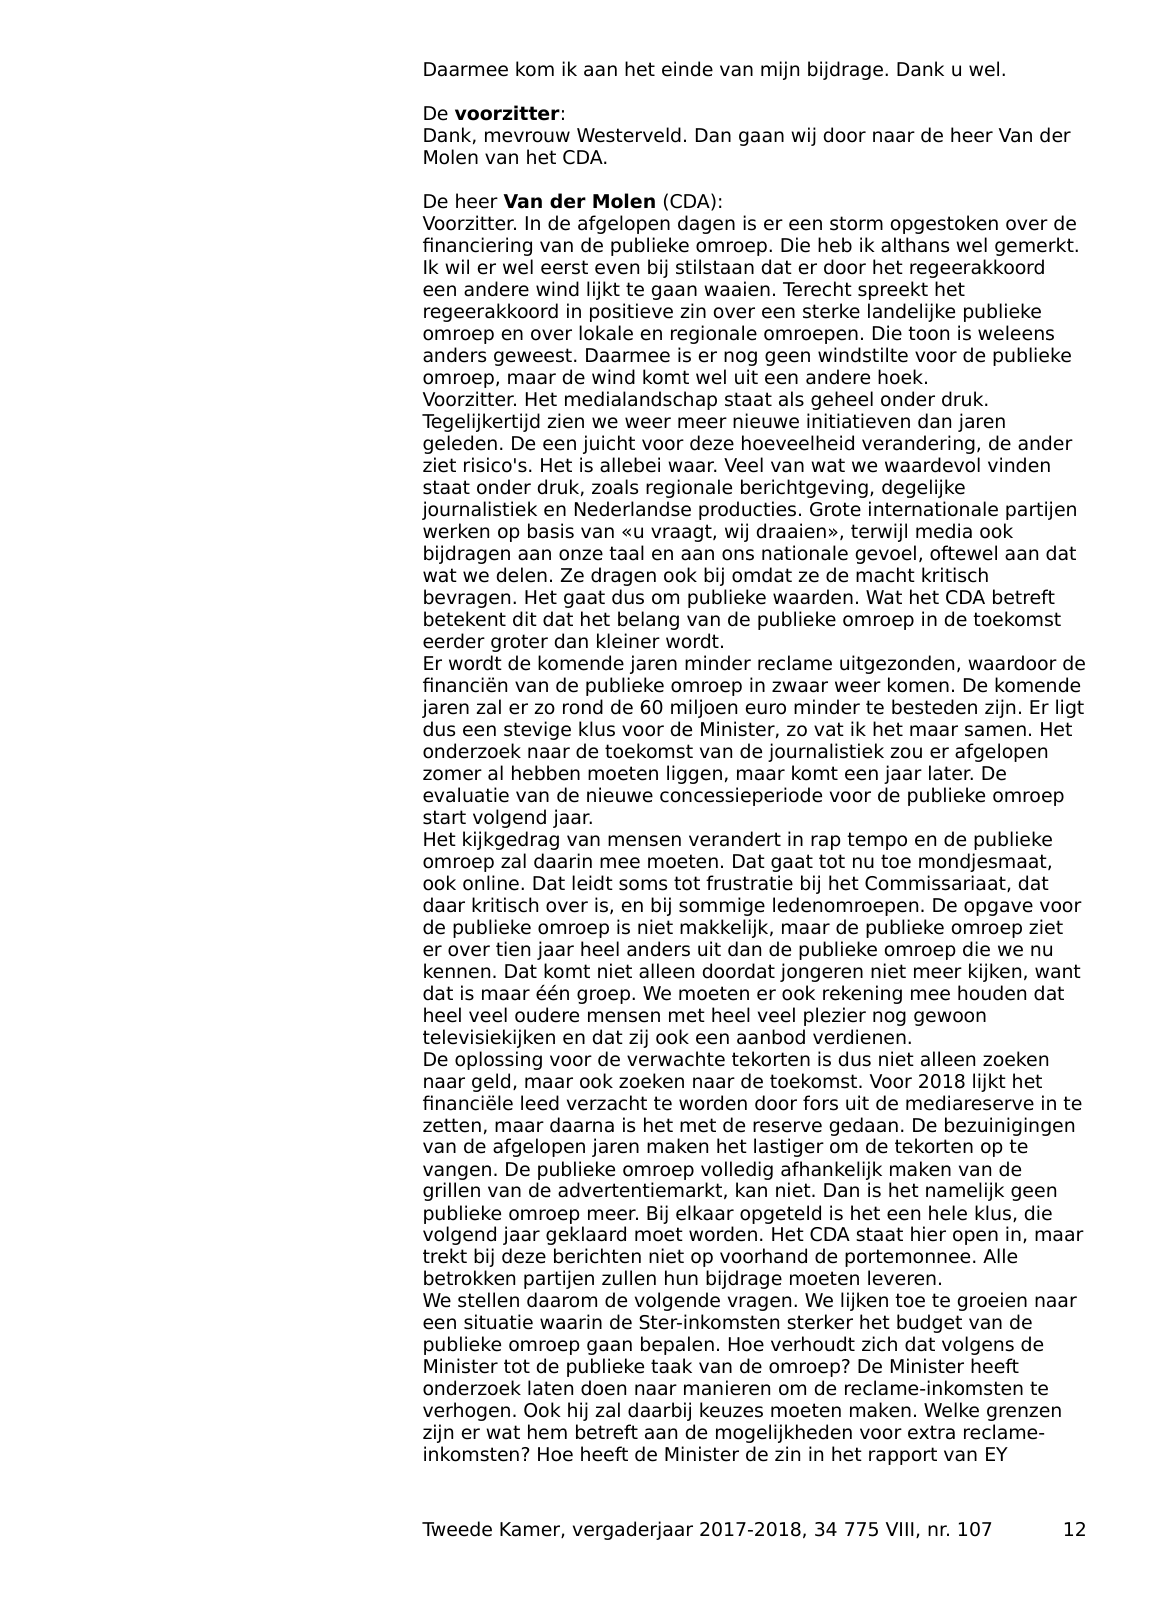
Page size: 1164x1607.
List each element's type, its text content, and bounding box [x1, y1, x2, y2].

text Voorzitter. Het medialandschap staat als geheel onder druk. Tegelijkertijd zien we weer meer nieuwe initiatieven dan jaren geleden. De een juicht voor deze hoeveelheid verandering, de ander ziet risico's. Het is allebei waar. Veel van wat we waardevol vinden staat onder druk, zoals regionale berichtgeving, degelijke journalistiek en Nederlandse producties. Grote internationale partijen werken op basis van «u vraagt, wij draaien», terwijl media ook bijdragen aan onze taal en aan ons nationale gevoel, oftewel aan dat wat we delen. Ze dragen ook bij omdat ze de macht kritisch bevragen. Het gaat dus om publieke waarden. Wat het CDA betreft betekent dit dat het belang van de publieke omroep in de toekomst eerder groter dan kleiner wordt. [422, 389, 1087, 653]
text Voorzitter. In de afgelopen dagen is er een storm opgestoken over de financiering van de publieke omroep. Die heb ik althans wel gemerkt. Ik wil er wel eerst even bij stilstaan dat er door het regeerakkoord een andere wind lijkt te gaan waaien. Terecht spreekt het regeerakkoord in positieve zin over een sterke landelijke publieke omroep en over lokale en regionale omroepen. Die toon is weleens anders geweest. Daarmee is er nog geen windstilte voor de publieke omroep, maar de wind komt wel uit een andere hoek. [422, 213, 1087, 389]
text Er wordt de komende jaren minder reclame uitgezonden, waardoor de financiën van de publieke omroep in zwaar weer komen. De komende jaren zal er zo rond de 60 miljoen euro minder te besteden zijn. Er ligt dus een stevige klus voor de Minister, zo vat ik het maar samen. Het onderzoek naar de toekomst van de journalistiek zou er afgelopen zomer al hebben moeten liggen, maar komt een jaar later. De evaluatie van de nieuwe concessieperiode voor de publieke omroep start volgend jaar. [422, 653, 1087, 829]
text Het kijkgedrag van mensen verandert in rap tempo en de publieke omroep zal daarin mee moeten. Dat gaat tot nu toe mondjesmaat, ook online. Dat leidt soms tot frustratie bij het Commissariaat, dat daar kritisch over is, en bij sommige ledenomroepen. De opgave voor de publieke omroep is niet makkelijk, maar de publieke omroep ziet er over tien jaar heel anders uit dan de publieke omroep die we nu kennen. Dat komt niet alleen doordat jongeren niet meer kijken, want dat is maar één groep. We moeten er ook rekening mee houden dat heel veel oudere mensen met heel veel plezier nog gewoon televisiekijken en dat zij ook een aanbod verdienen. [422, 829, 1087, 1048]
text De oplossing voor de verwachte tekorten is dus niet alleen zoeken naar geld, maar ook zoeken naar de toekomst. Voor 2018 lijkt het financiële leed verzacht te worden door fors uit de mediareserve in te zetten, maar daarna is het met de reserve gedaan. De bezuinigingen van de afgelopen jaren maken het lastiger om de tekorten op te vangen. De publieke omroep volledig afhankelijk maken van de grillen van de advertentiemarkt, kan niet. Dan is het namelijk geen publieke omroep meer. Bij elkaar opgeteld is het een hele klus, die volgend jaar geklaard moet worden. Het CDA staat hier open in, maar trekt bij deze berichten niet op voorhand de portemonnee. Alle betrokken partijen zullen hun bijdrage moeten leveren. [422, 1048, 1087, 1290]
text De voorzitter: [422, 103, 1087, 125]
text Daarmee kom ik aan het einde van mijn bijdrage. Dank u wel. [422, 59, 1087, 81]
text De heer Van der Molen (CDA): [422, 191, 1087, 213]
text Dank, mevrouw Westerveld. Dan gaan wij door naar de heer Van der Molen van het CDA. [422, 125, 1087, 169]
text We stellen daarom de volgende vragen. We lijken toe te groeien naar een situatie waarin de Ster-inkomsten sterker het budget van de publieke omroep gaan bepalen. Hoe verhoudt zich dat volgens de Minister tot de publieke taak van de omroep? De Minister heeft onderzoek laten doen naar manieren om de reclame-inkomsten te verhogen. Ook hij zal daarbij keuzes moeten maken. Welke grenzen zijn er wat hem betreft aan de mogelijkheden voor extra reclame-inkomsten? Hoe heeft de Minister de zin in het rapport van EY [422, 1290, 1087, 1466]
